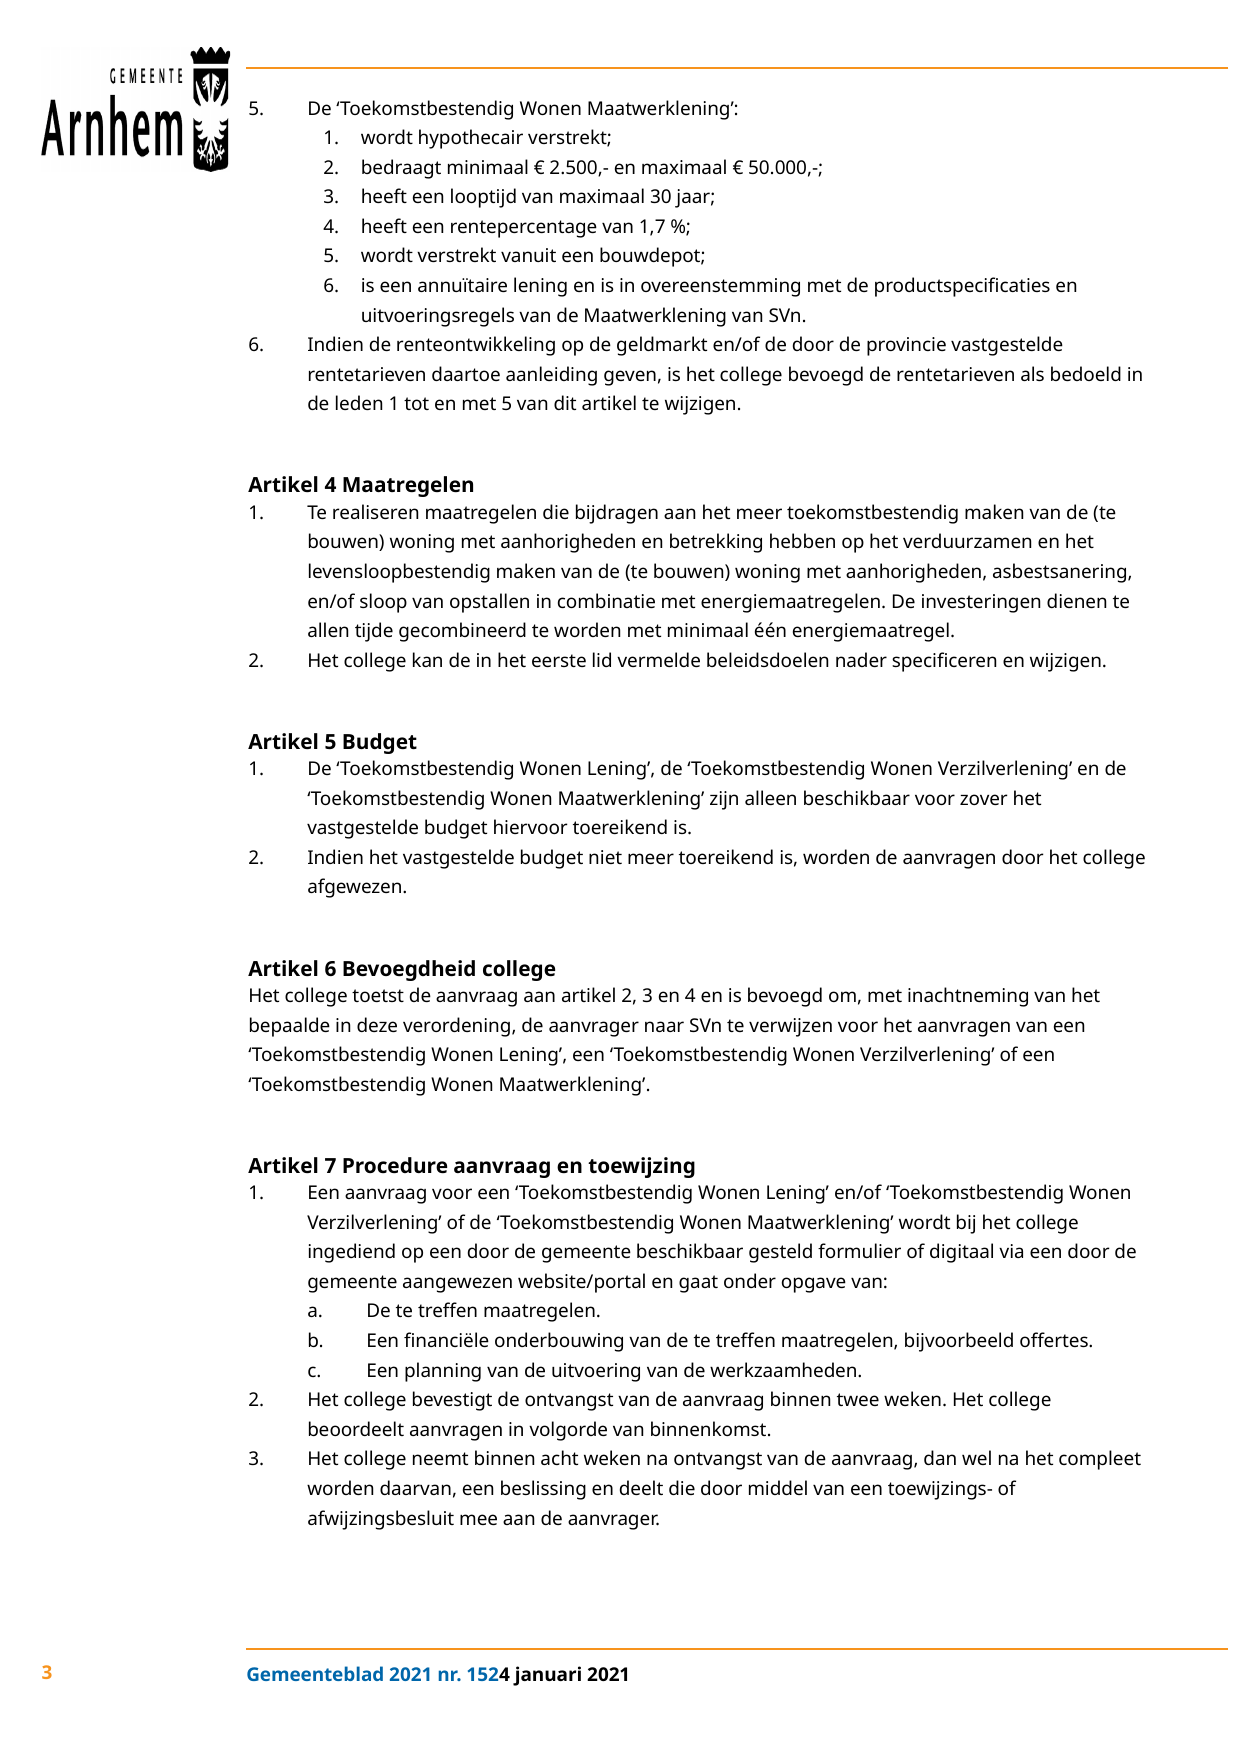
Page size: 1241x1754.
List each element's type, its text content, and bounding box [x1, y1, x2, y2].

picture [41, 47, 231, 172]
list bedraagt minimaal € 2.500,- en maximaal € 50.000,-; [323, 154, 1152, 180]
list De te treffen maatregelen. [307, 1298, 1152, 1323]
list Het college neemt binnen acht weken na ontvangst van de aanvraag, dan wel na het compleet worden daarvan, een beslissing en deelt die door middel van een toewijzings- of afwijzingsbesluit mee aan de aanvrager. [248, 1446, 1152, 1531]
list heeft een rentepercentage van 1,7 %; [323, 213, 1152, 239]
text Het college toetst de aanvraag aan artikel 2, 3 en 4 en is bevoegd om, met inachtneming van het bepaalde in deze verordening, de aanvrager naar SVn te verwijzen voor het aanvragen van een ‘Toekomstbestendig Wonen Lening’, een ‘Toekomstbestendig Wonen Verzilverlening’ of een ‘Toekomstbestendig Wonen Maatwerklening’. [248, 982, 1152, 1097]
list heeft een looptijd van maximaal 30 jaar; [323, 183, 1152, 209]
text Artikel 7 Procedure aanvraag en toewijzing [248, 1151, 1152, 1179]
list Te realiseren maatregelen die bijdragen aan het meer toekomstbestendig maken van de (te bouwen) woning met aanhorigheden en betrekking hebben op het verduurzamen en het levensloopbestendig maken van de (te bouwen) woning met aanhorigheden, asbestsanering, en/of sloop van opstallen in combinatie met energiemaatregelen. De investeringen dienen te allen tijde gecombineerd te worden met minimaal één energiemaatregel. [248, 499, 1152, 643]
list Het college bevestigt de ontvangst van de aanvraag binnen twee weken. Het college beoordeelt aanvragen in volgorde van binnenkomst. [248, 1386, 1152, 1442]
list wordt verstrekt vanuit een bouwdepot; [323, 243, 1152, 268]
list wordt hypothecair verstrekt; [323, 124, 1152, 150]
text Artikel 5 Budget [248, 727, 1152, 755]
text Artikel 6 Bevoegdheid college [248, 954, 1152, 982]
list Een aanvraag voor een ‘Toekomstbestendig Wonen Lening’ en/of ‘Toekomstbestendig Wonen Verzilverlening’ of de ‘Toekomstbestendig Wonen Maatwerklening’ wordt bij het college ingediend op een door de gemeente beschikbaar gesteld formulier of digitaal via een door de gemeente aangewezen website/portal en gaat onder opgave van: [248, 1179, 1152, 1294]
list Indien de renteontwikkeling op de geldmarkt en/of de door de provincie vastgestelde rentetarieven daartoe aanleiding geven, is het college bevoegd de rentetarieven als bedoeld in de leden 1 tot en met 5 van dit artikel te wijzigen. [248, 331, 1152, 416]
list Het college kan de in het eerste lid vermelde beleidsdoelen nader specificeren en wijzigen. [248, 647, 1152, 673]
list Een planning van de uitvoering van de werkzaamheden. [307, 1357, 1152, 1383]
list Indien het vastgestelde budget niet meer toereikend is, worden de aanvragen door het college afgewezen. [248, 844, 1152, 899]
list is een annuïtaire lening en is in overeenstemming met de productspecificaties en uitvoeringsregels van de Maatwerklening van SVn. [323, 272, 1152, 328]
text Artikel 4 Maatregelen [248, 471, 1152, 499]
list De ‘Toekomstbestendig Wonen Maatwerklening’: [248, 95, 1152, 121]
list Een financiële onderbouwing van de te treffen maatregelen, bijvoorbeeld offertes. [307, 1327, 1152, 1353]
list De ‘Toekomstbestendig Wonen Lening’, de ‘Toekomstbestendig Wonen Verzilverlening’ en de ‘Toekomstbestendig Wonen Maatwerklening’ zijn alleen beschikbaar voor zover het vastgestelde budget hiervoor toereikend is. [248, 755, 1152, 840]
